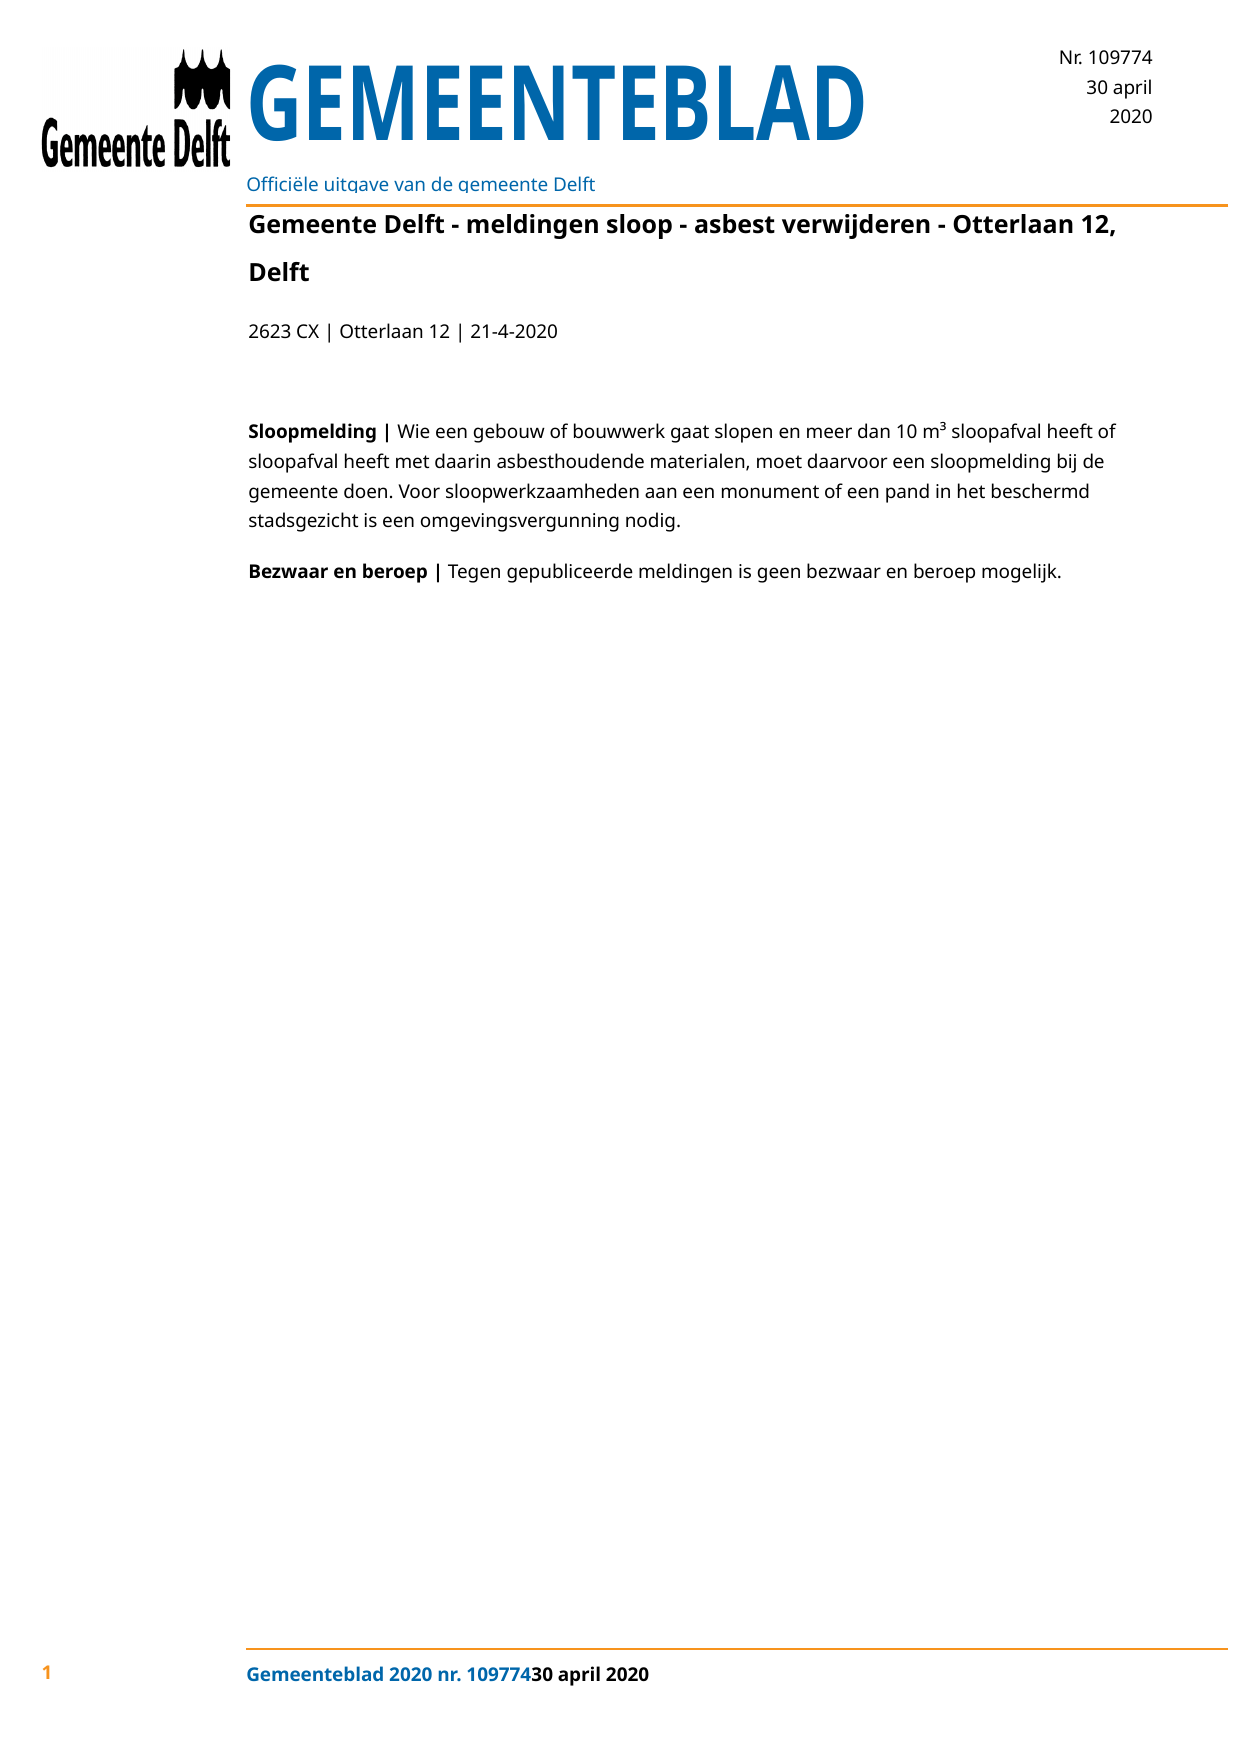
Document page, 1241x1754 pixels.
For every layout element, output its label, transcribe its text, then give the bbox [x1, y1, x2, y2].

text 2623 CX | Otterlaan 12 | 21-4-2020 [248, 318, 1152, 344]
text Bezwaar en beroep | Tegen gepubliceerde meldingen is geen bezwaar en beroep mogelijk. [248, 558, 1152, 584]
text Gemeente Delft - meldingen sloop - asbest verwijderen - Otterlaan 12, Delft [248, 207, 1152, 288]
text Sloopmelding | Wie een gebouw of bouwwerk gaat slopen en meer dan 10 m³ sloopafval heeft of sloopafval heeft met daarin asbesthoudende materialen, moet daarvoor een sloopmelding bij de gemeente doen. Voor sloopwerkzaamheden aan een monument of een pand in het beschermd stadsgezicht is een omgevingsvergunning nodig. [248, 419, 1152, 533]
picture [41, 47, 231, 172]
